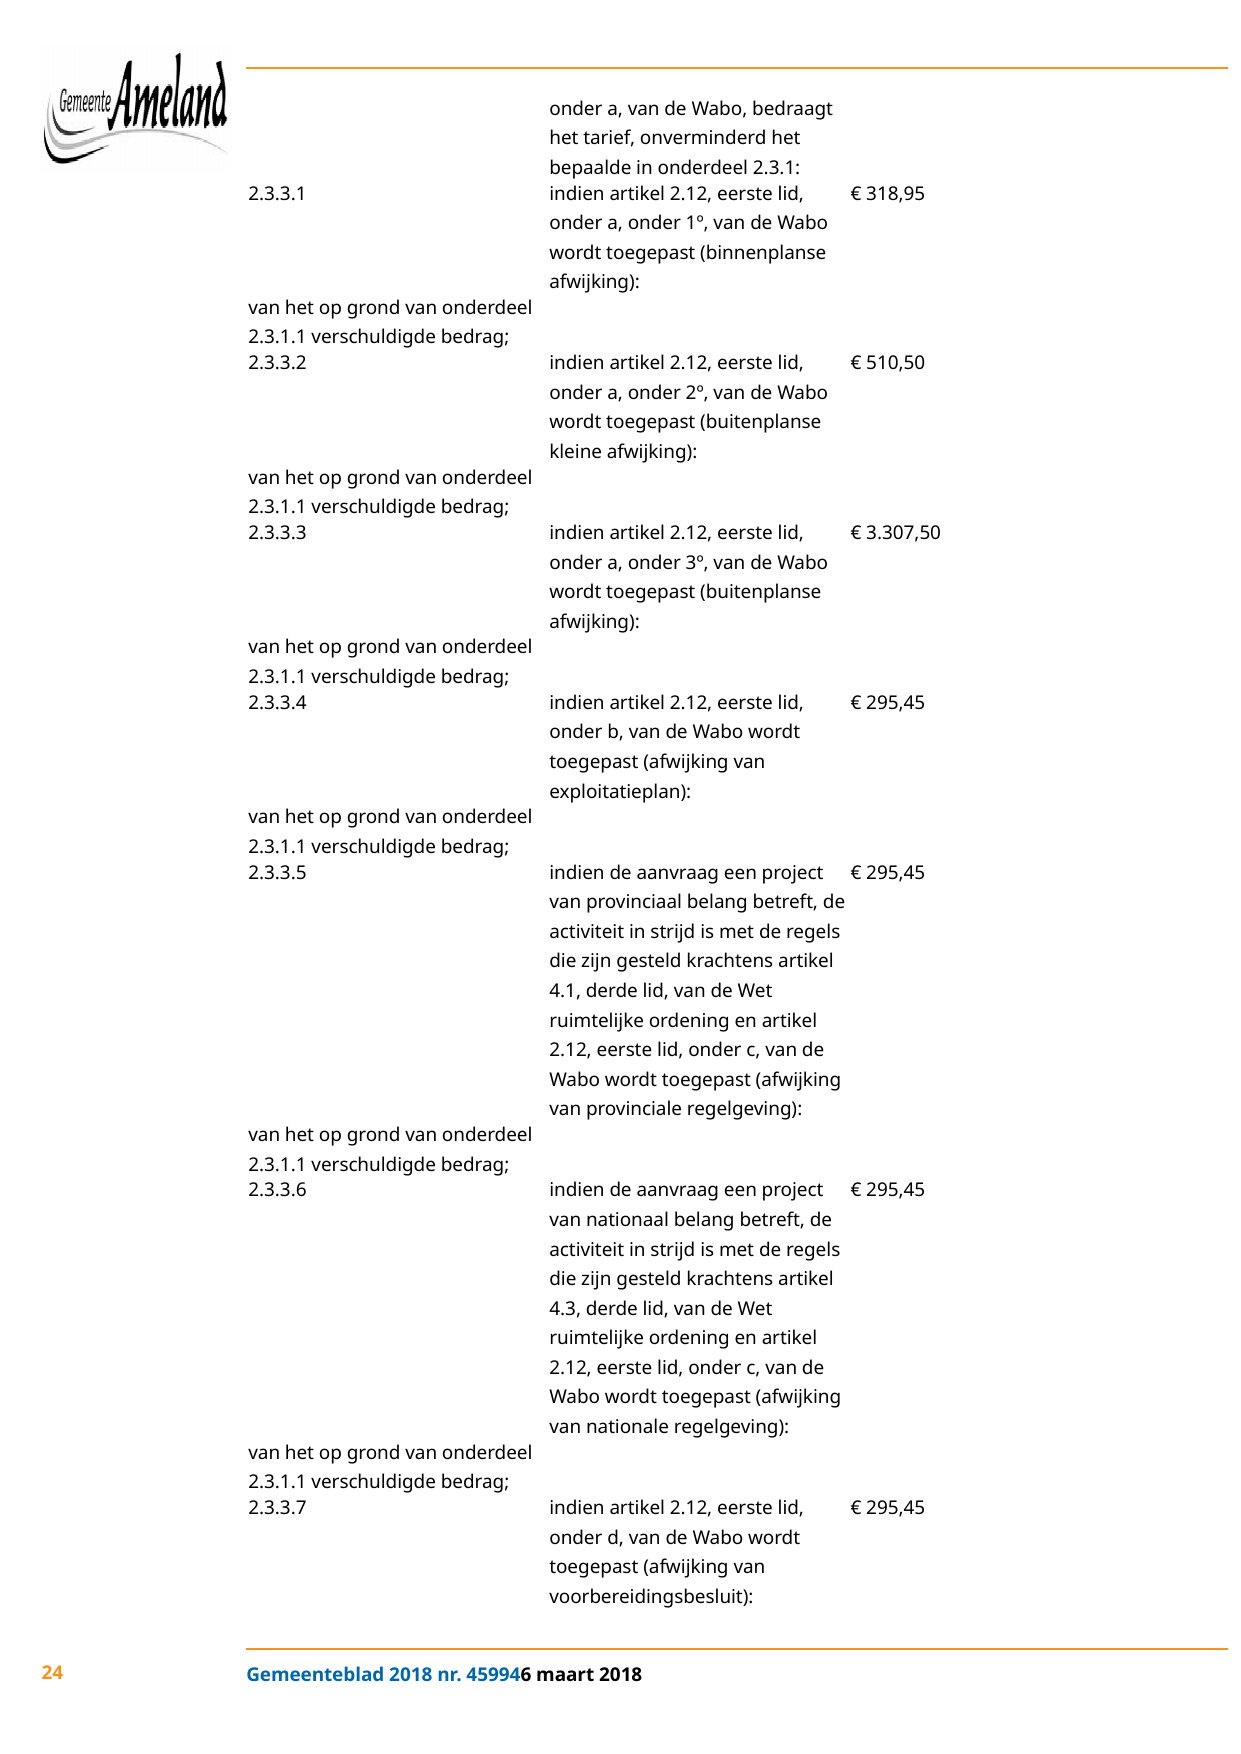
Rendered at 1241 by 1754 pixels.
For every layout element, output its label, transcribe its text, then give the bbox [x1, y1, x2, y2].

table_cell € 295,45 [850, 859, 1152, 1121]
table_cell 2.3.3.3 [248, 519, 549, 634]
table_cell 2.3.3.5 [248, 859, 549, 1121]
table_cell € 295,45 [850, 1177, 1152, 1439]
table_cell € 510,50 [850, 350, 1152, 464]
table_cell van het op grond van onderdeel 2.3.1.1 verschuldigde bedrag; [248, 804, 549, 859]
table_cell van het op grond van onderdeel 2.3.1.1 verschuldigde bedrag; [248, 1439, 549, 1494]
table_cell indien de aanvraag een project van provinciaal belang betreft, de activiteit in strijd is met de regels die zijn gesteld krachtens artikel 4.1, derde lid, van de Wet ruimtelijke ordening en artikel 2.12, eerste lid, onder c, van de Wabo wordt toegepast (afwijking van provinciale regelgeving): [549, 859, 850, 1121]
table_cell [850, 95, 1152, 180]
table_cell indien artikel 2.12, eerste lid, onder a, onder 2º, van de Wabo wordt toegepast (buitenplanse kleine afwijking): [549, 350, 850, 464]
table_cell 2.3.3.7 [248, 1494, 549, 1609]
table_cell 2.3.3.2 [248, 350, 549, 464]
table_cell [549, 804, 850, 859]
table_cell indien artikel 2.12, eerste lid, onder a, onder 3º, van de Wabo wordt toegepast (buitenplanse afwijking): [549, 519, 850, 634]
table_cell [549, 464, 850, 519]
table_cell 2.3.3.4 [248, 689, 549, 803]
table_cell [549, 294, 850, 349]
table_cell van het op grond van onderdeel 2.3.1.1 verschuldigde bedrag; [248, 1121, 549, 1177]
table_cell € 3.307,50 [850, 519, 1152, 634]
table_cell van het op grond van onderdeel 2.3.1.1 verschuldigde bedrag; [248, 464, 549, 519]
table_cell [549, 634, 850, 689]
table_cell € 318,95 [850, 180, 1152, 294]
table_cell [248, 95, 549, 180]
picture [41, 47, 231, 172]
table_cell indien artikel 2.12, eerste lid, onder d, van de Wabo wordt toegepast (afwijking van voorbereidingsbesluit): [549, 1494, 850, 1609]
table_cell 2.3.3.1 [248, 180, 549, 294]
table_cell indien de aanvraag een project van nationaal belang betreft, de activiteit in strijd is met de regels die zijn gesteld krachtens artikel 4.3, derde lid, van de Wet ruimtelijke ordening en artikel 2.12, eerste lid, onder c, van de Wabo wordt toegepast (afwijking van nationale regelgeving): [549, 1177, 850, 1439]
table_cell [549, 1439, 850, 1494]
table_cell van het op grond van onderdeel 2.3.1.1 verschuldigde bedrag; [248, 294, 549, 349]
table_cell 2.3.3.6 [248, 1177, 549, 1439]
table_cell indien artikel 2.12, eerste lid, onder b, van de Wabo wordt toegepast (afwijking van exploitatieplan): [549, 689, 850, 803]
table_cell onder a, van de Wabo, bedraagt het tarief, onverminderd het bepaalde in onderdeel 2.3.1: [549, 95, 850, 180]
table_cell € 295,45 [850, 689, 1152, 803]
table_cell [549, 1121, 850, 1177]
table_cell € 295,45 [850, 1494, 1152, 1609]
table_cell van het op grond van onderdeel 2.3.1.1 verschuldigde bedrag; [248, 634, 549, 689]
table_cell indien artikel 2.12, eerste lid, onder a, onder 1º, van de Wabo wordt toegepast (binnenplanse afwijking): [549, 180, 850, 294]
